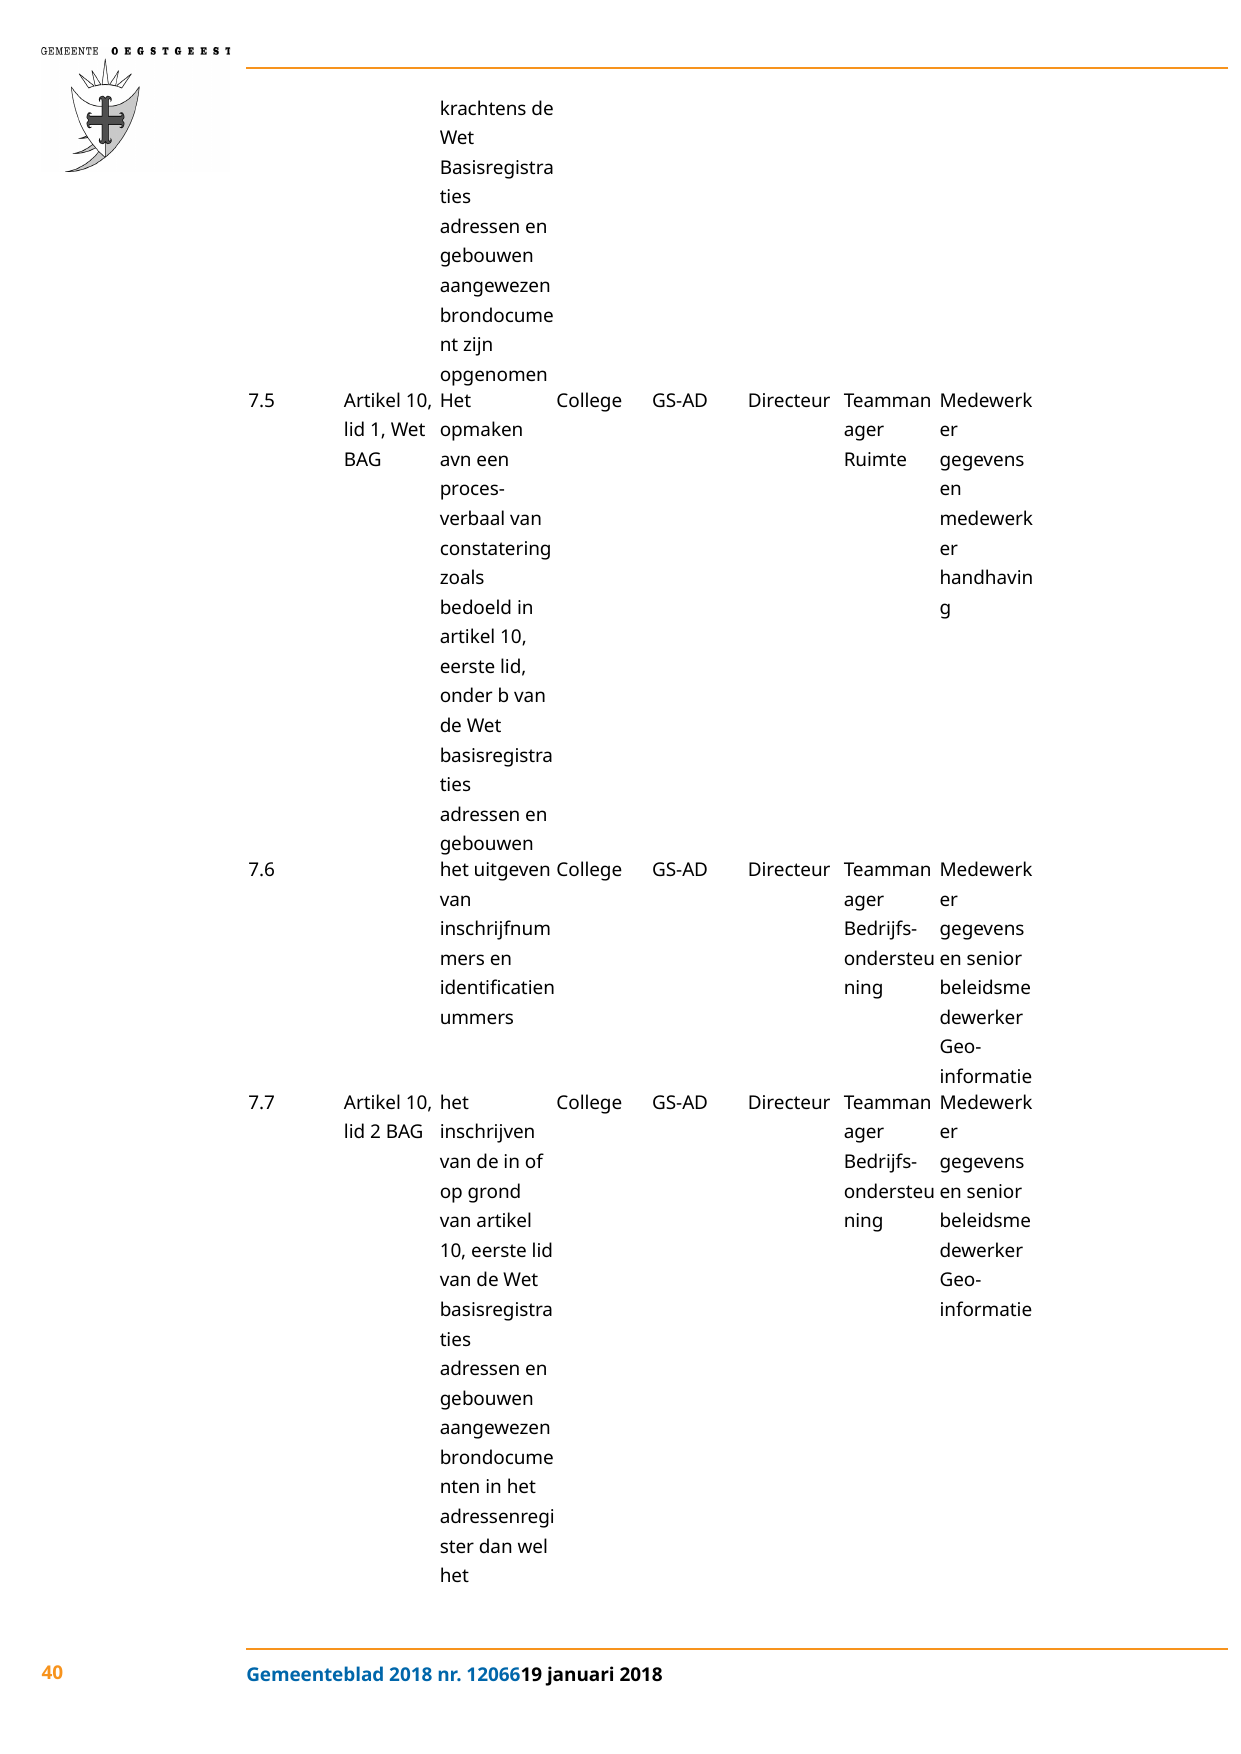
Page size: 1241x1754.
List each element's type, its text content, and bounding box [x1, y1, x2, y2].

table_cell [248, 95, 344, 387]
table_cell Teammanager Ruimte [844, 387, 939, 856]
table_cell GS-AD [652, 387, 748, 856]
table_cell GS-AD [652, 1089, 748, 1588]
table_cell [652, 95, 748, 387]
table_cell Directeur [748, 1089, 843, 1588]
table_cell [939, 95, 1035, 387]
table_cell College [556, 387, 652, 856]
table_cell Directeur [748, 387, 843, 856]
table_cell Directeur [748, 856, 843, 1089]
table_cell [748, 95, 843, 387]
table_cell Artikel 10, lid 2 BAG [344, 1089, 439, 1588]
picture [41, 47, 231, 172]
table_cell Teammanager Bedrijfs-ondersteuning [844, 856, 939, 1089]
table_cell Medewerker gegevens en senior beleidsmedewerker Geo-informatie [939, 1089, 1035, 1588]
table_cell het uitgeven van inschrijfnummers en identificatienummers [440, 856, 556, 1089]
table_cell College [556, 1089, 652, 1588]
table_cell Medewerker gegevens en senior beleidsmedewerker Geo-informatie [939, 856, 1035, 1089]
table_cell het inschrijven van de in of op grond van artikel 10, eerste lid van de Wet basisregistraties adressen en gebouwen aangewezen brondocumenten in het adressenregister dan wel het [440, 1089, 556, 1588]
table_cell [1035, 1089, 1152, 1588]
table_cell [344, 95, 439, 387]
table_cell [1035, 387, 1152, 856]
table_cell GS-AD [652, 856, 748, 1089]
table_cell krachtens de Wet Basisregistraties adressen en gebouwen aangewezen brondocument zijn opgenomen [440, 95, 556, 387]
table_cell [344, 856, 439, 1089]
table_cell [556, 95, 652, 387]
table_cell Medewerker gegevens en medewerker handhaving [939, 387, 1035, 856]
table_cell [844, 95, 939, 387]
table_cell 7.5 [248, 387, 344, 856]
table_cell College [556, 856, 652, 1089]
table_cell [1035, 95, 1152, 387]
table_cell 7.7 [248, 1089, 344, 1588]
table_cell Het opmaken avn een proces-verbaal van constatering zoals bedoeld in artikel 10, eerste lid, onder b van de Wet basisregistraties adressen en gebouwen [440, 387, 556, 856]
table_cell Teammanager Bedrijfs-ondersteuning [844, 1089, 939, 1588]
table_cell 7.6 [248, 856, 344, 1089]
table_cell Artikel 10, lid 1, Wet BAG [344, 387, 439, 856]
table_cell [1035, 856, 1152, 1089]
